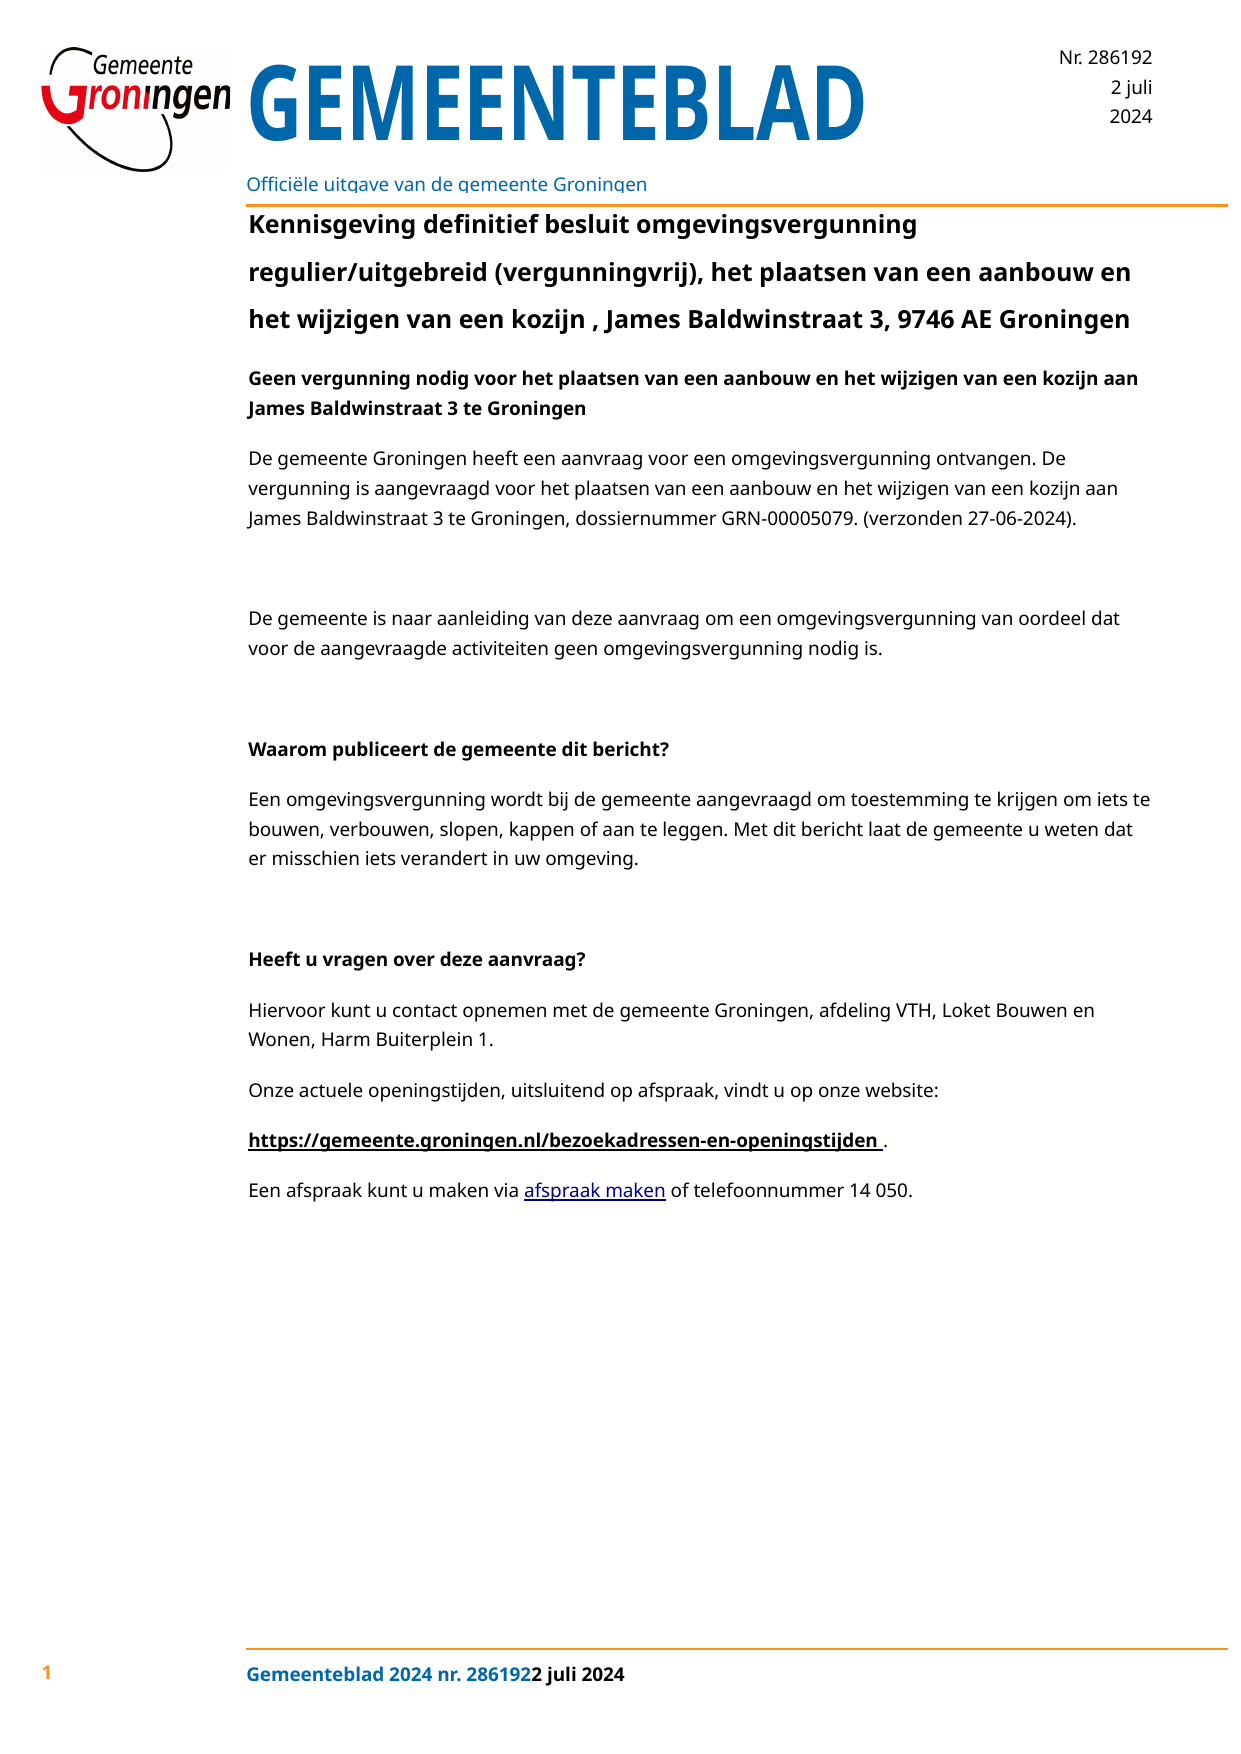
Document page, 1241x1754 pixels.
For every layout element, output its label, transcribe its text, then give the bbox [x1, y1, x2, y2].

text Waarom publiceert de gemeente dit bericht? [248, 736, 1152, 762]
text Hiervoor kunt u contact opnemen met de gemeente Groningen, afdeling VTH, Loket Bouwen en Wonen, Harm Buiterplein 1. [248, 997, 1152, 1052]
text De gemeente Groningen heeft een aanvraag voor een omgevingsvergunning ontvangen. De vergunning is aangevraagd voor het plaatsen van een aanbouw en het wijzigen van een kozijn aan James Baldwinstraat 3 te Groningen, dossiernummer GRN-00005079. (verzonden 27-06-2024). [248, 446, 1152, 530]
picture [41, 47, 231, 172]
text Heeft u vragen over deze aanvraag? [248, 946, 1152, 972]
text Een afspraak kunt u maken via afspraak maken of telefoonnummer 14 050. [248, 1178, 1152, 1203]
text https://gemeente.groningen.nl/bezoekadressen-en-openingstijden . [248, 1127, 1152, 1153]
text Onze actuele openingstijden, uitsluitend op afspraak, vindt u op onze website: [248, 1077, 1152, 1102]
text Een omgevingsvergunning wordt bij de gemeente aangevraagd om toestemming te krijgen om iets te bouwen, verbouwen, slopen, kappen of aan te leggen. Met dit bericht laat de gemeente u weten dat er misschien iets verandert in uw omgeving. [248, 786, 1152, 871]
text Geen vergunning nodig voor het plaatsen van een aanbouw en het wijzigen van een kozijn aan James Baldwinstraat 3 te Groningen [248, 366, 1152, 421]
text De gemeente is naar aanleiding van deze aanvraag om een omgevingsvergunning van oordeel dat voor de aangevraagde activiteiten geen omgevingsvergunning nodig is. [248, 606, 1152, 661]
text Kennisgeving definitief besluit omgevingsvergunning regulier/uitgebreid (vergunningvrij), het plaatsen van een aanbouw en het wijzigen van een kozijn , James Baldwinstraat 3, 9746 AE Groningen [248, 207, 1152, 336]
